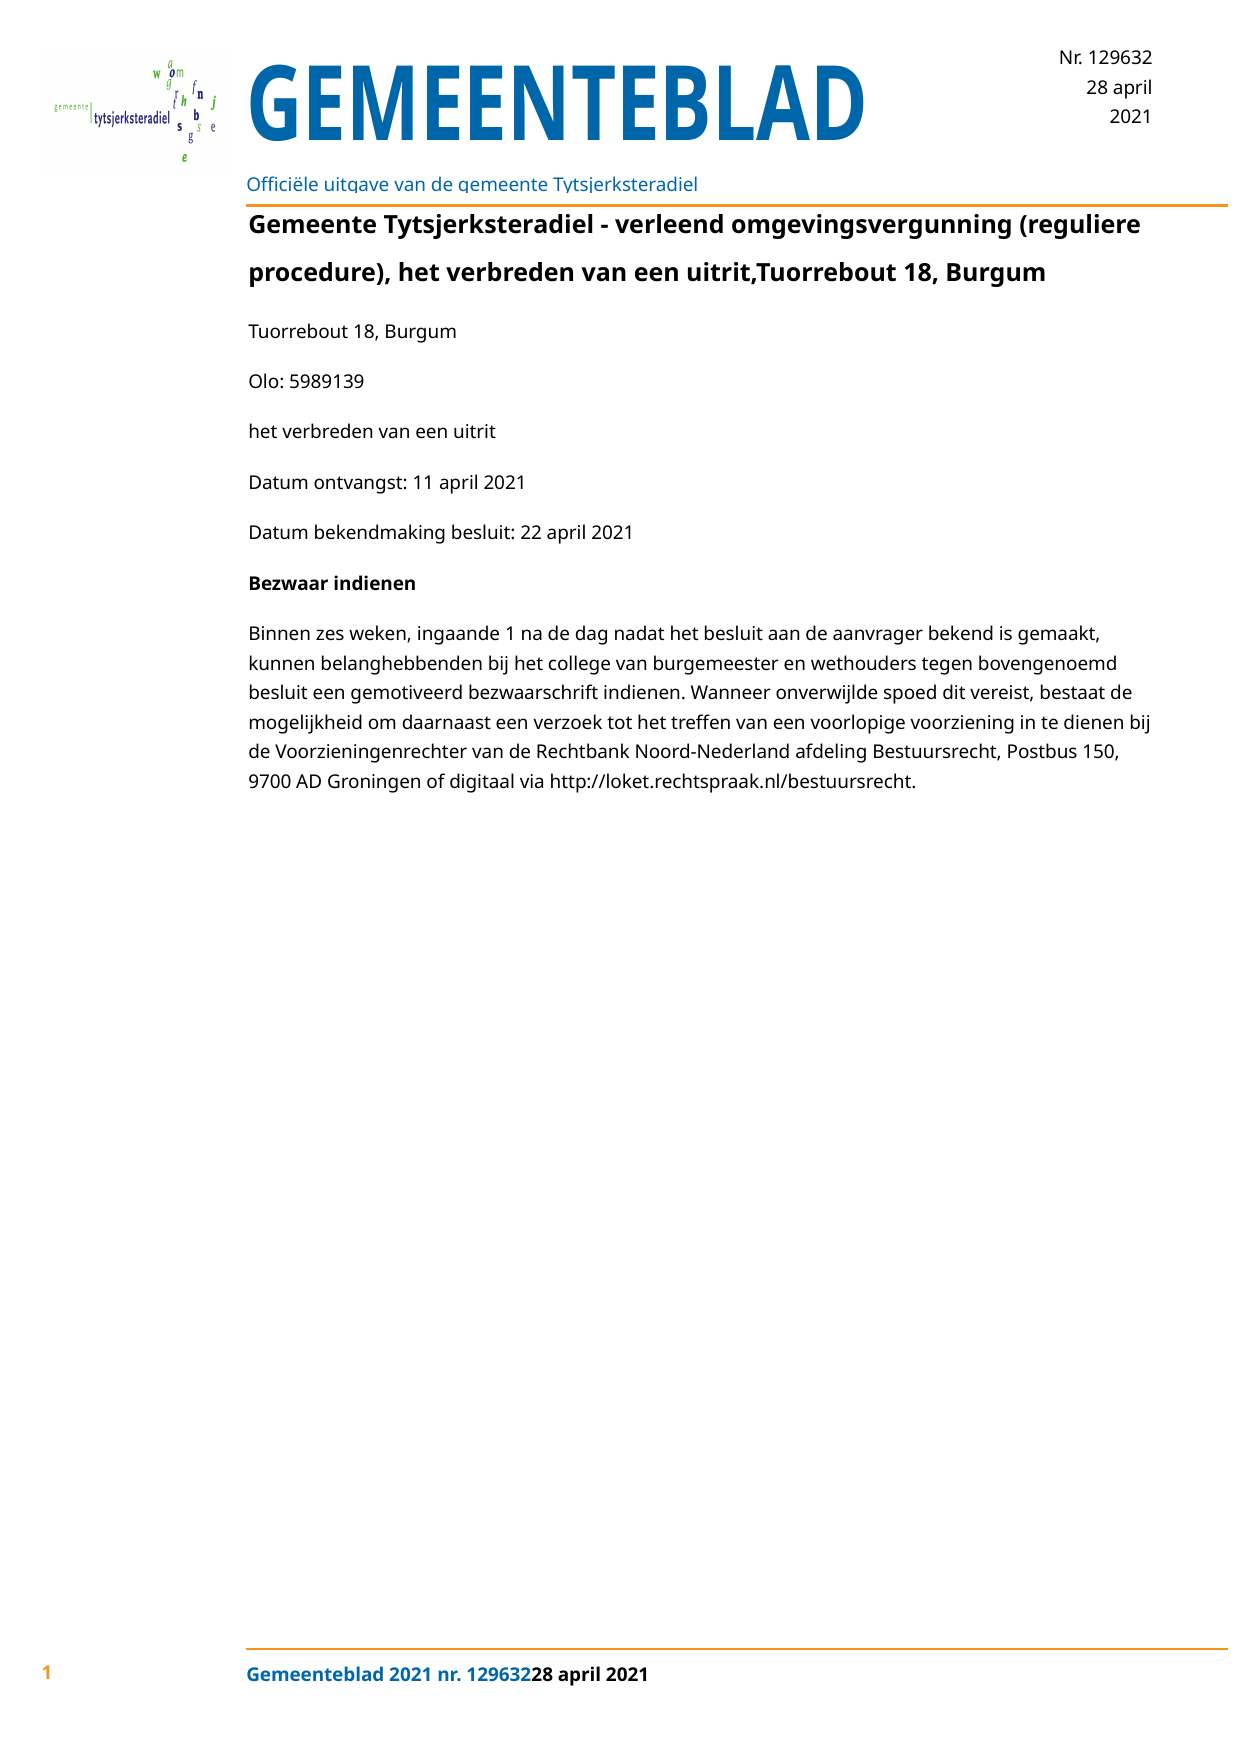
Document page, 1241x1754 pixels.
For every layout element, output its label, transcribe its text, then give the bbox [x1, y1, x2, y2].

text Bezwaar indienen [248, 570, 1152, 596]
text Datum ontvangst: 11 april 2021 [248, 469, 1152, 495]
text Gemeente Tytsjerksteradiel - verleend omgevingsvergunning (reguliere procedure), het verbreden van een uitrit,Tuorrebout 18, Burgum [248, 207, 1152, 288]
text Binnen zes weken, ingaande 1 na de dag nadat het besluit aan de aanvrager bekend is gemaakt, kunnen belanghebbenden bij het college van burgemeester en wethouders tegen bovengenoemd besluit een gemotiveerd bezwaarschrift indienen. Wanneer onverwijlde spoed dit vereist, bestaat de mogelijkheid om daarnaast een verzoek tot het treffen van een voorlopige voorziening in te dienen bij de Voorzieningenrechter van de Rechtbank Noord-Nederland afdeling Bestuursrecht, Postbus 150, 9700 AD Groningen of digitaal via http://loket.rechtspraak.nl/bestuursrecht. [248, 620, 1152, 794]
picture [41, 47, 231, 172]
text Tuorrebout 18, Burgum [248, 318, 1152, 344]
text Olo: 5989139 [248, 368, 1152, 394]
text Datum bekendmaking besluit: 22 april 2021 [248, 519, 1152, 545]
text het verbreden van een uitrit [248, 419, 1152, 444]
